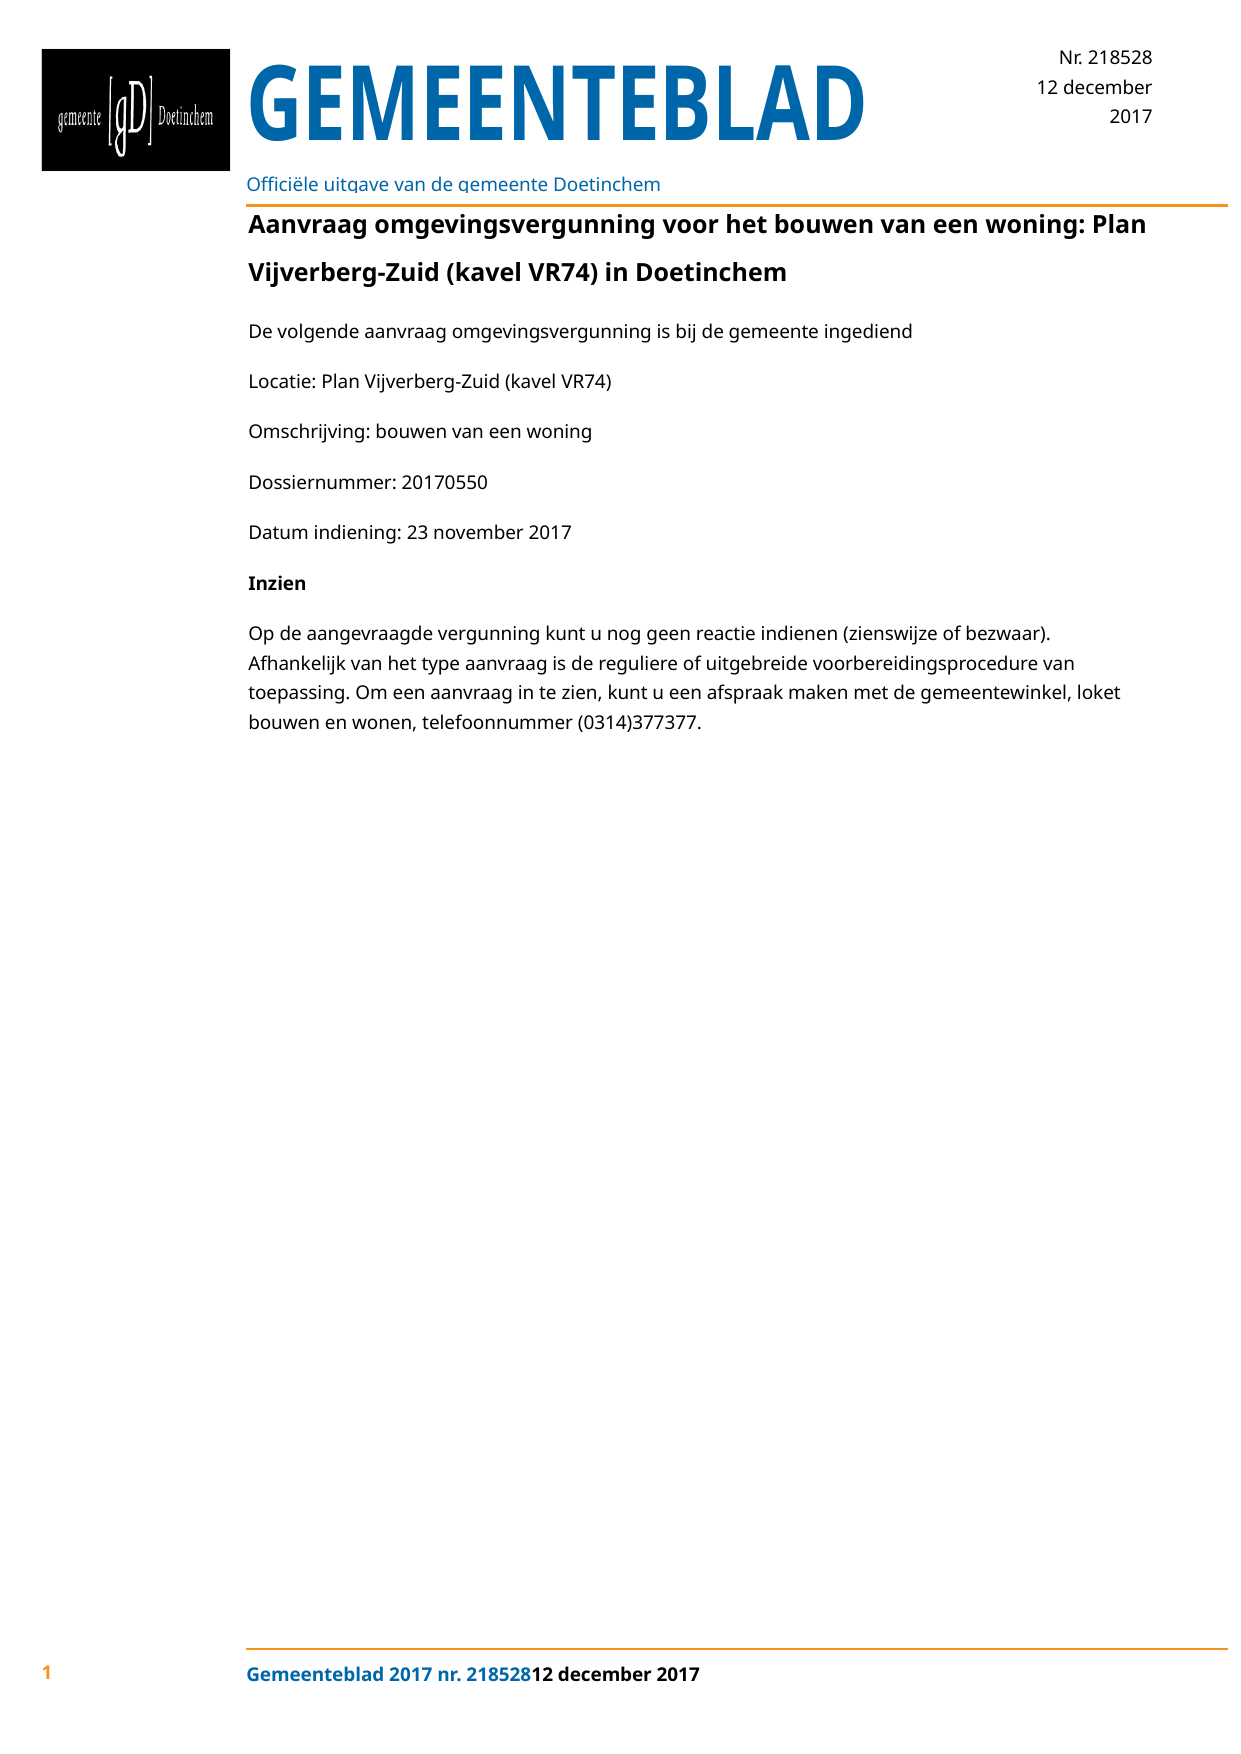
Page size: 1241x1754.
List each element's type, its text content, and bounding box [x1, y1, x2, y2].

text Inzien [248, 570, 1152, 596]
text Locatie: Plan Vijverberg-Zuid (kavel VR74) [248, 368, 1152, 394]
picture [41, 47, 231, 172]
text De volgende aanvraag omgevingsvergunning is bij de gemeente ingediend [248, 318, 1152, 344]
text Op de aangevraagde vergunning kunt u nog geen reactie indienen (zienswijze of bezwaar). Afhankelijk van het type aanvraag is de reguliere of uitgebreide voorbereidingsprocedure van toepassing. Om een aanvraag in te zien, kunt u een afspraak maken met de gemeentewinkel, loket bouwen en wonen, telefoonnummer (0314)377377. [248, 620, 1152, 735]
text Aanvraag omgevingsvergunning voor het bouwen van een woning: Plan Vijverberg-Zuid (kavel VR74) in Doetinchem [248, 207, 1152, 288]
text Omschrijving: bouwen van een woning [248, 419, 1152, 444]
text Dossiernummer: 20170550 [248, 469, 1152, 495]
text Datum indiening: 23 november 2017 [248, 519, 1152, 545]
